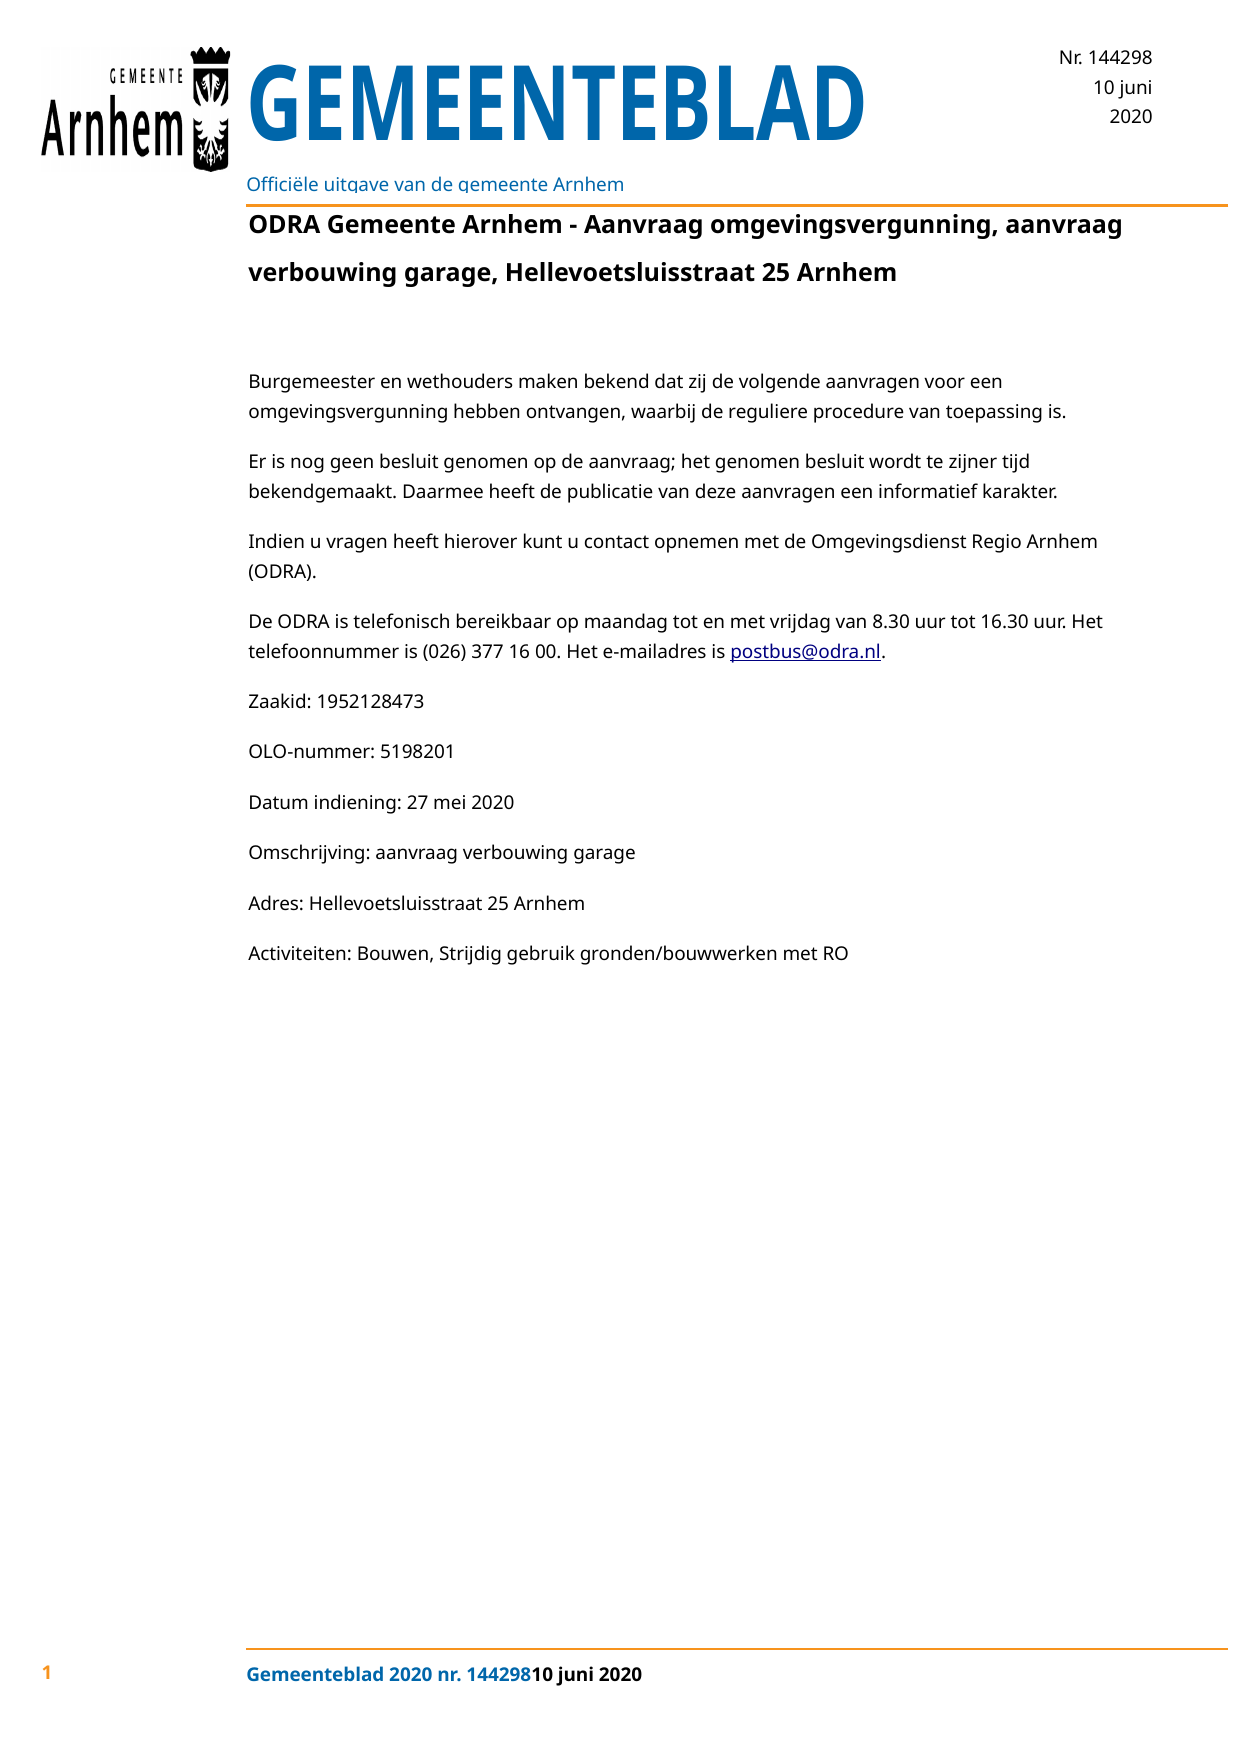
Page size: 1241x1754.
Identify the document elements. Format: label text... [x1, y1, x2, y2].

text Er is nog geen besluit genomen op de aanvraag; het genomen besluit wordt te zijner tijd bekendgemaakt. Daarmee heeft de publicatie van deze aanvragen een informatief karakter. [248, 448, 1152, 504]
text Indien u vragen heeft hierover kunt u contact opnemen met de Omgevingsdienst Regio Arnhem (ODRA). [248, 528, 1152, 584]
text OLO-nummer: 5198201 [248, 739, 1152, 764]
text ODRA Gemeente Arnhem - Aanvraag omgevingsvergunning, aanvraag verbouwing garage, Hellevoetsluisstraat 25 Arnhem [248, 207, 1152, 288]
text Burgemeester en wethouders maken bekend dat zij de volgende aanvragen voor een omgevingsvergunning hebben ontvangen, waarbij de reguliere procedure van toepassing is. [248, 368, 1152, 424]
picture [41, 47, 231, 172]
text Zaakid: 1952128473 [248, 688, 1152, 714]
text Omschrijving: aanvraag verbouwing garage [248, 839, 1152, 865]
text Datum indiening: 27 mei 2020 [248, 789, 1152, 815]
text De ODRA is telefonisch bereikbaar op maandag tot en met vrijdag van 8.30 uur tot 16.30 uur. Het telefoonnummer is (026) 377 16 00. Het e-mailadres is postbus@odra.nl. [248, 608, 1152, 664]
text Activiteiten: Bouwen, Strijdig gebruik gronden/bouwwerken met RO [248, 940, 1152, 966]
text Adres: Hellevoetsluisstraat 25 Arnhem [248, 890, 1152, 916]
